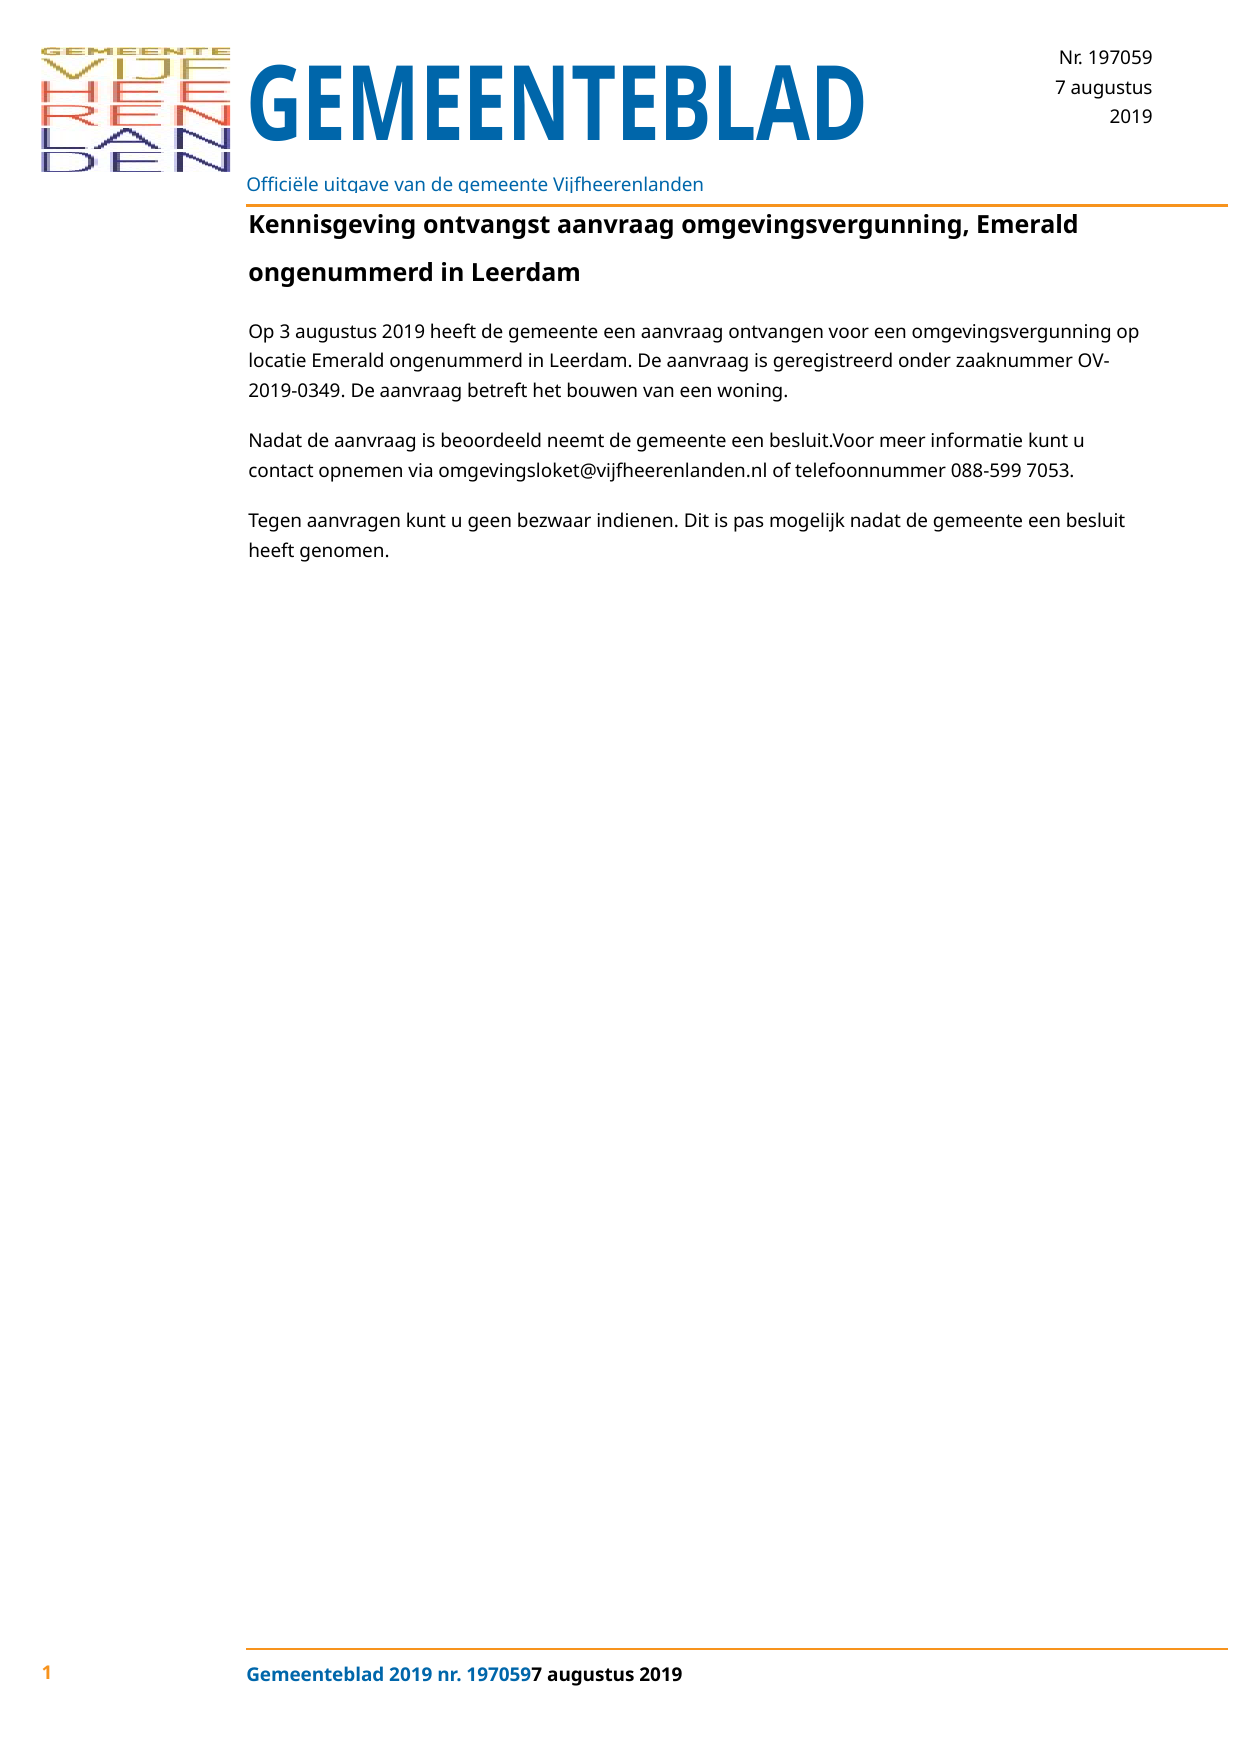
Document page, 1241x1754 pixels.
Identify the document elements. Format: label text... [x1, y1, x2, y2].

text Kennisgeving ontvangst aanvraag omgevingsvergunning, Emerald ongenummerd in Leerdam [248, 207, 1152, 288]
text Nadat de aanvraag is beoordeeld neemt de gemeente een besluit.Voor meer informatie kunt u contact opnemen via omgevingsloket@vijfheerenlanden.nl of telefoonnummer 088-599 7053. [248, 427, 1152, 483]
text Tegen aanvragen kunt u geen bezwaar indienen. Dit is pas mogelijk nadat de gemeente een besluit heeft genomen. [248, 507, 1152, 563]
picture [41, 47, 231, 172]
text Op 3 augustus 2019 heeft de gemeente een aanvraag ontvangen voor een omgevingsvergunning op locatie Emerald ongenummerd in Leerdam. De aanvraag is geregistreerd onder zaaknummer OV-2019-0349. De aanvraag betreft het bouwen van een woning. [248, 318, 1152, 403]
